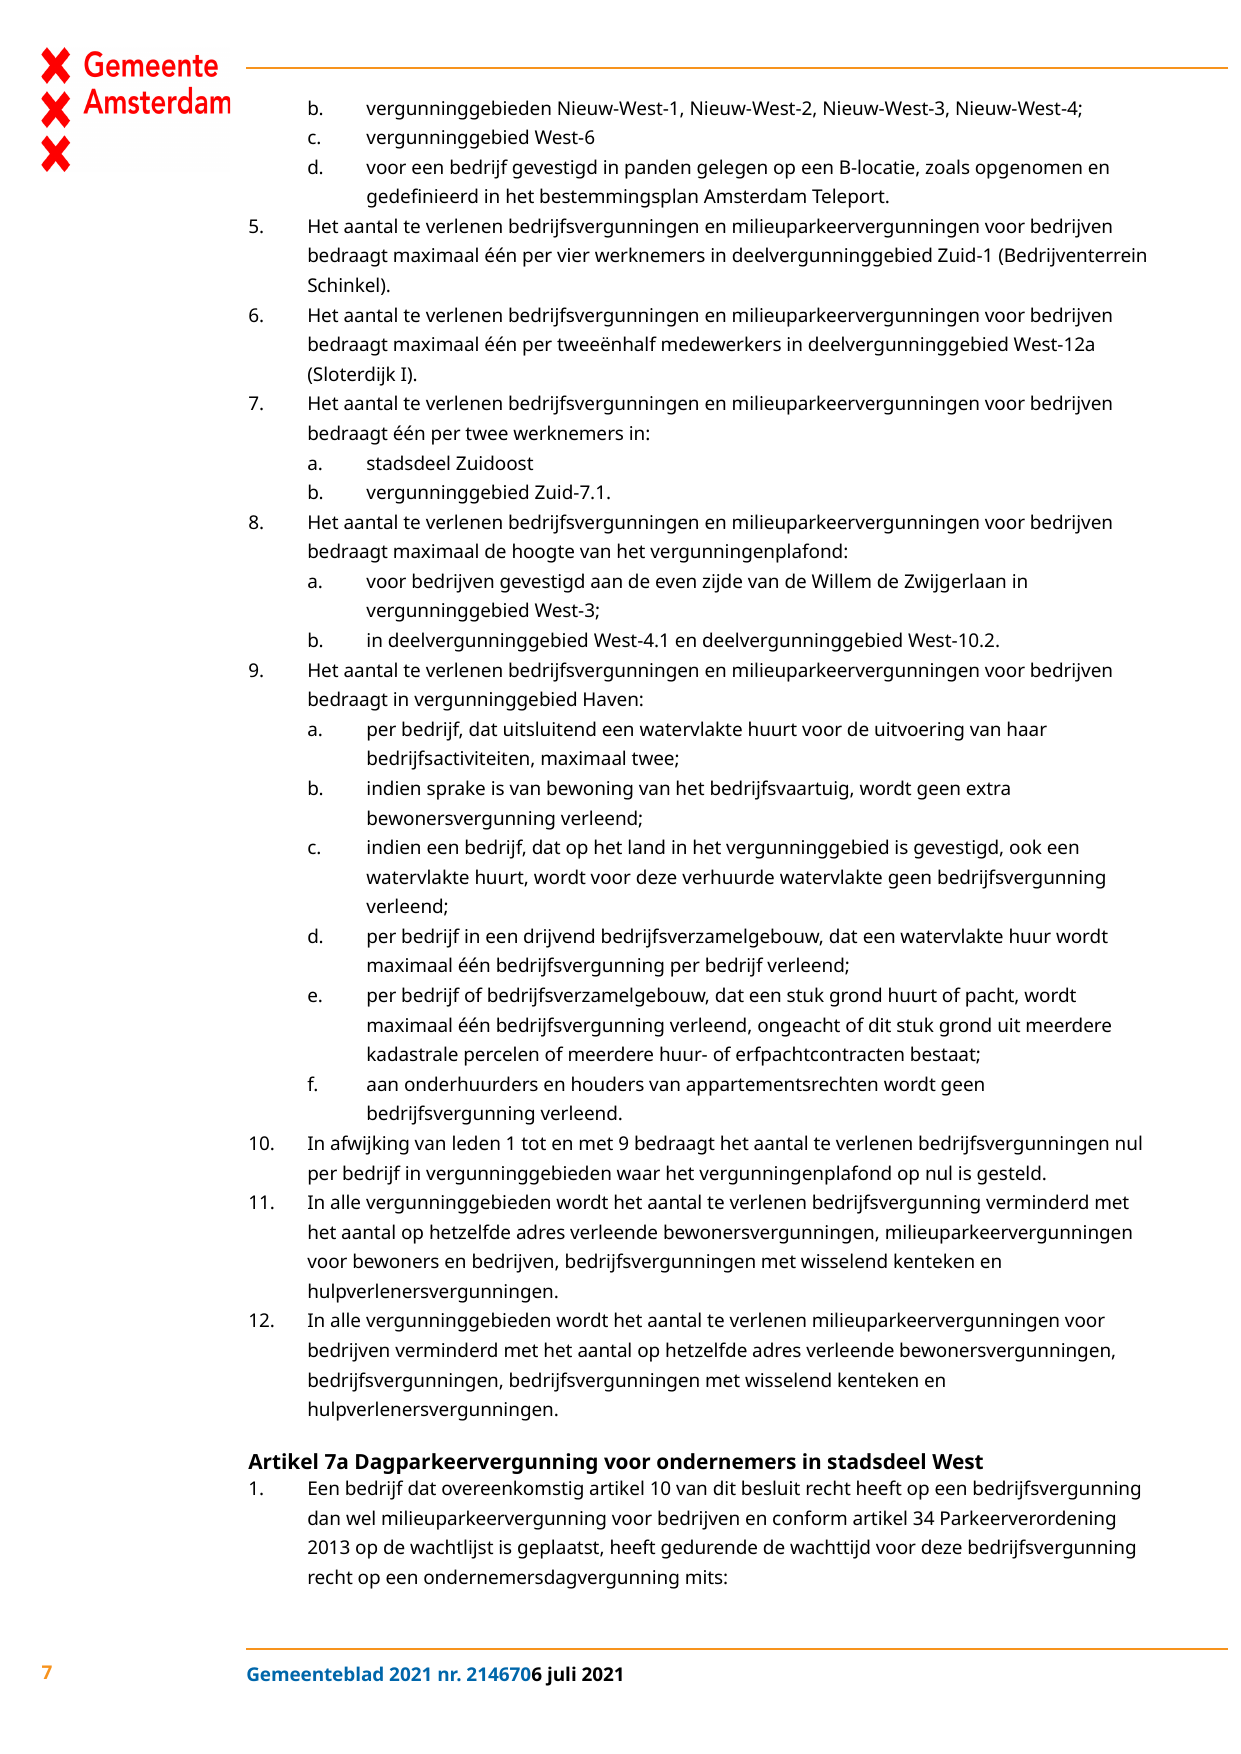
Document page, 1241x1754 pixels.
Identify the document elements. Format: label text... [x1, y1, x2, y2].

list per bedrijf, dat uitsluitend een watervlakte huurt voor de uitvoering van haar bedrijfsactiviteiten, maximaal twee; [307, 716, 1152, 771]
list stadsdeel Zuidoost [307, 450, 1152, 476]
list indien een bedrijf, dat op het land in het vergunninggebied is gevestigd, ook een watervlakte huurt, wordt voor deze verhuurde watervlakte geen bedrijfsvergunning verleend; [307, 834, 1152, 919]
list In afwijking van leden 1 tot en met 9 bedraagt het aantal te verlenen bedrijfsvergunningen nul per bedrijf in vergunninggebieden waar het vergunningenplafond op nul is gesteld. [248, 1130, 1152, 1186]
list voor bedrijven gevestigd aan de even zijde van de Willem de Zwijgerlaan in vergunninggebied West-3; [307, 568, 1152, 623]
list in deelvergunninggebied West-4.1 en deelvergunninggebied West-10.2. [307, 627, 1152, 653]
list Het aantal te verlenen bedrijfsvergunningen en milieuparkeervergunningen voor bedrijven bedraagt maximaal één per vier werknemers in deelvergunninggebied Zuid-1 (Bedrijventerrein Schinkel). [248, 213, 1152, 298]
list vergunninggebieden Nieuw-West-1, Nieuw-West-2, Nieuw-West-3, Nieuw-West-4; [307, 95, 1152, 121]
list per bedrijf in een drijvend bedrijfsverzamelgebouw, dat een watervlakte huur wordt maximaal één bedrijfsvergunning per bedrijf verleend; [307, 923, 1152, 978]
list aan onderhuurders en houders van appartementsrechten wordt geen bedrijfsvergunning verleend. [307, 1071, 1152, 1126]
list In alle vergunninggebieden wordt het aantal te verlenen bedrijfsvergunning verminderd met het aantal op hetzelfde adres verleende bewonersvergunningen, milieuparkeervergunningen voor bewoners en bedrijven, bedrijfsvergunningen met wisselend kenteken en hulpverlenersvergunningen. [248, 1189, 1152, 1304]
list Het aantal te verlenen bedrijfsvergunningen en milieuparkeervergunningen voor bedrijven bedraagt één per twee werknemers in: [248, 391, 1152, 446]
text Artikel 7a Dagparkeervergunning voor ondernemers in stadsdeel West [248, 1447, 1152, 1475]
list Het aantal te verlenen bedrijfsvergunningen en milieuparkeervergunningen voor bedrijven bedraagt maximaal één per tweeënhalf medewerkers in deelvergunninggebied West-12a (Sloterdijk I). [248, 302, 1152, 387]
list Een bedrijf dat overeenkomstig artikel 10 van dit besluit recht heeft op een bedrijfsvergunning dan wel milieuparkeervergunning voor bedrijven en conform artikel 34 Parkeerverordening 2013 op de wachtlijst is geplaatst, heeft gedurende de wachttijd voor deze bedrijfsvergunning recht op een ondernemersdagvergunning mits: [248, 1475, 1152, 1590]
list Het aantal te verlenen bedrijfsvergunningen en milieuparkeervergunningen voor bedrijven bedraagt maximaal de hoogte van het vergunningenplafond: [248, 509, 1152, 564]
list voor een bedrijf gevestigd in panden gelegen op een B-locatie, zoals opgenomen en gedefinieerd in het bestemmingsplan Amsterdam Teleport. [307, 154, 1152, 209]
list In alle vergunninggebieden wordt het aantal te verlenen milieuparkeervergunningen voor bedrijven verminderd met het aantal op hetzelfde adres verleende bewonersvergunningen, bedrijfsvergunningen, bedrijfsvergunningen met wisselend kenteken en hulpverlenersvergunningen. [248, 1308, 1152, 1422]
list indien sprake is van bewoning van het bedrijfsvaartuig, wordt geen extra bewonersvergunning verleend; [307, 775, 1152, 831]
list vergunninggebied Zuid-7.1. [307, 479, 1152, 505]
list per bedrijf of bedrijfsverzamelgebouw, dat een stuk grond huurt of pacht, wordt maximaal één bedrijfsvergunning verleend, ongeacht of dit stuk grond uit meerdere kadastrale percelen of meerdere huur- of erfpachtcontracten bestaat; [307, 982, 1152, 1067]
picture [41, 47, 231, 172]
list vergunninggebied West-6 [307, 124, 1152, 150]
list Het aantal te verlenen bedrijfsvergunningen en milieuparkeervergunningen voor bedrijven bedraagt in vergunninggebied Haven: [248, 657, 1152, 712]
